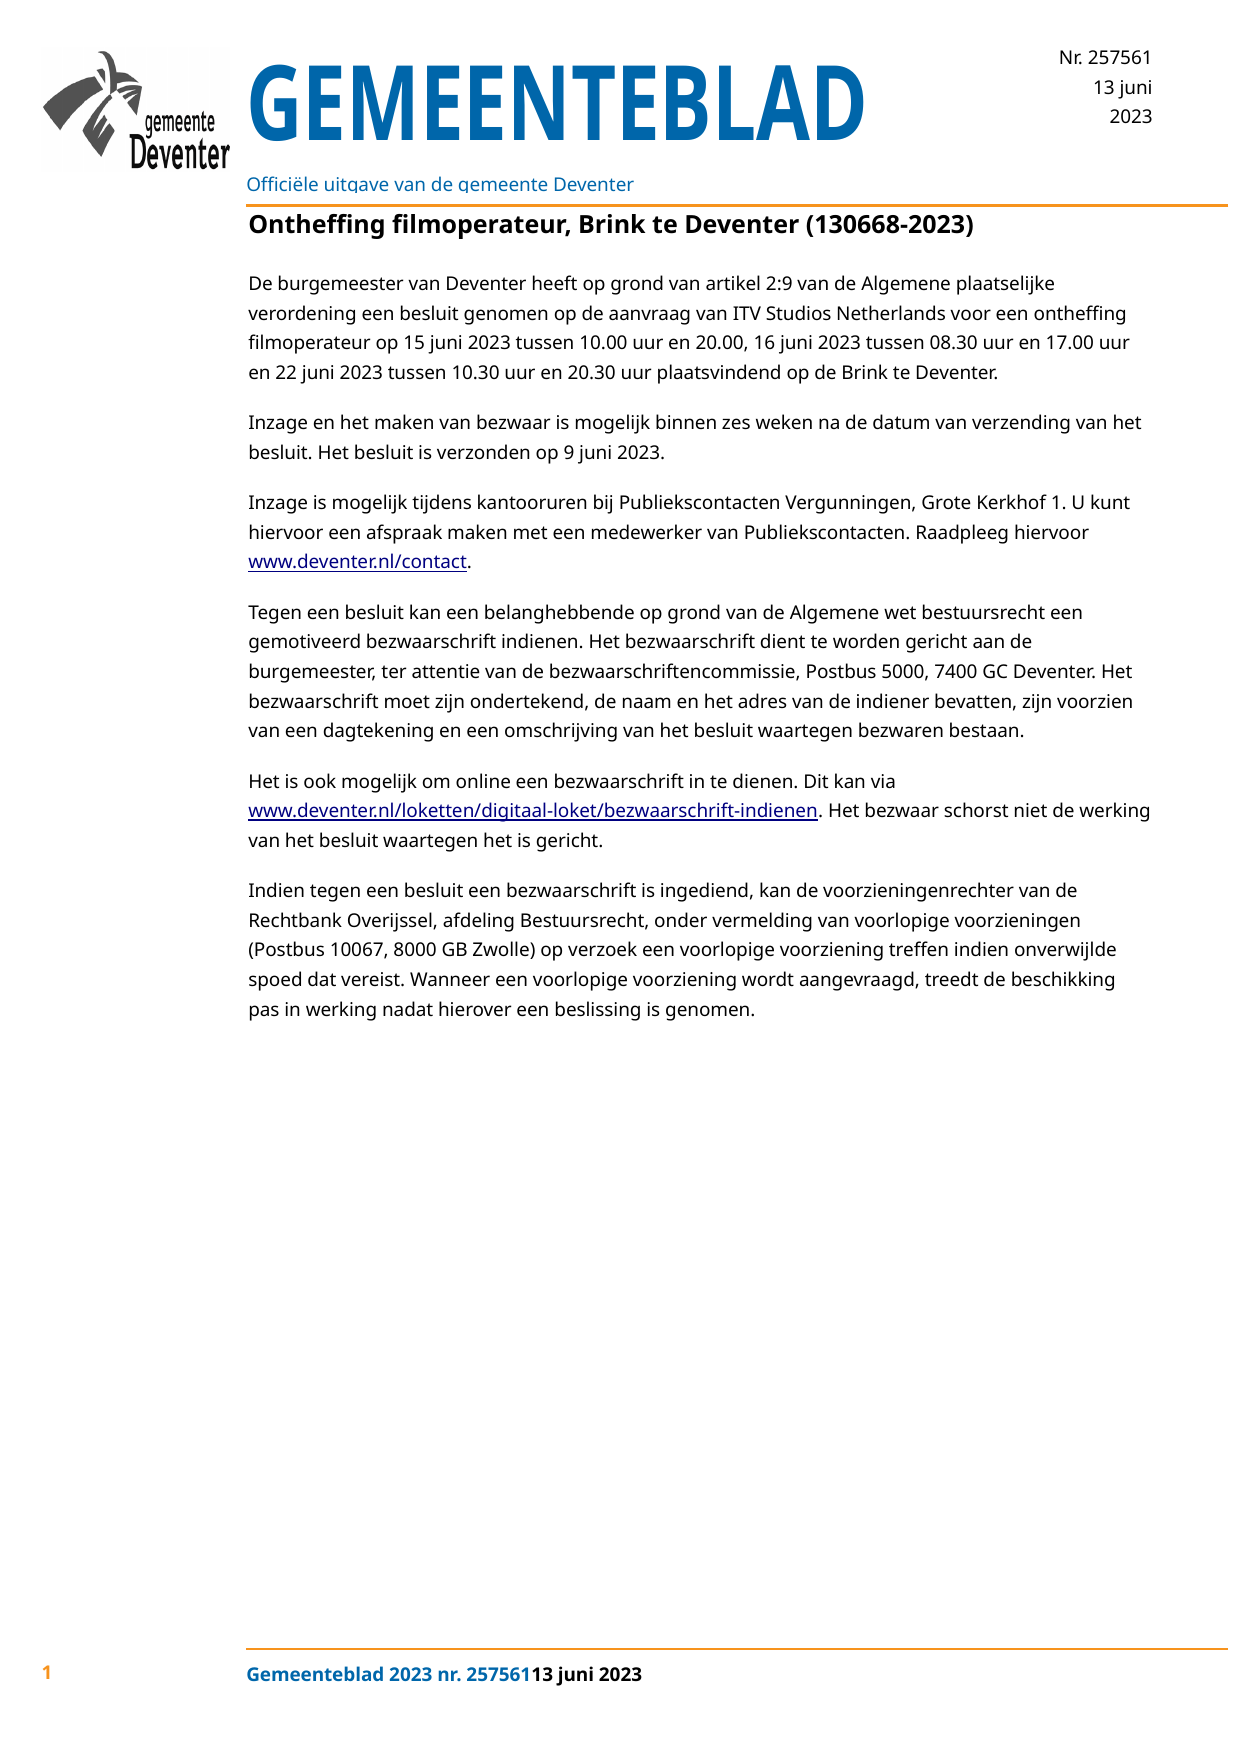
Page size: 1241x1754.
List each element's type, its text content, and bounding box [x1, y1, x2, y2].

text Inzage is mogelijk tijdens kantooruren bij Publiekscontacten Vergunningen, Grote Kerkhof 1. U kunt hiervoor een afspraak maken met een medewerker van Publiekscontacten. Raadpleeg hiervoor www.deventer.nl/contact. [248, 489, 1152, 574]
text Indien tegen een besluit een bezwaarschrift is ingediend, kan de voorzieningenrechter van de Rechtbank Overijssel, afdeling Bestuursrecht, onder vermelding van voorlopige voorzieningen (Postbus 10067, 8000 GB Zwolle) op verzoek een voorlopige voorziening treffen indien onverwijlde spoed dat vereist. Wanneer een voorlopige voorziening wordt aangevraagd, treedt de beschikking pas in werking nadat hierover een beslissing is genomen. [248, 877, 1152, 1021]
text Tegen een besluit kan een belanghebbende op grond van de Algemene wet bestuursrecht een gemotiveerd bezwaarschrift indienen. Het bezwaarschrift dient te worden gericht aan de burgemeester, ter attentie van de bezwaarschriftencommissie, Postbus 5000, 7400 GC Deventer. Het bezwaarschrift moet zijn ondertekend, de naam en het adres van de indiener bevatten, zijn voorzien van een dagtekening en een omschrijving van het besluit waartegen bezwaren bestaan. [248, 599, 1152, 743]
text Inzage en het maken van bezwaar is mogelijk binnen zes weken na de datum van verzending van het besluit. Het besluit is verzonden op 9 juni 2023. [248, 409, 1152, 465]
text Ontheffing filmoperateur, Brink te Deventer (130668-2023) [248, 207, 1152, 241]
picture [41, 47, 231, 172]
text De burgemeester van Deventer heeft op grond van artikel 2:9 van de Algemene plaatselijke verordening een besluit genomen op de aanvraag van ITV Studios Netherlands voor een ontheffing filmoperateur op 15 juni 2023 tussen 10.00 uur en 20.00, 16 juni 2023 tussen 08.30 uur en 17.00 uur en 22 juni 2023 tussen 10.30 uur en 20.30 uur plaatsvindend op de Brink te Deventer. [248, 270, 1152, 385]
text Het is ook mogelijk om online een bezwaarschrift in te dienen. Dit kan via www.deventer.nl/loketten/digitaal-loket/bezwaarschrift-indienen. Het bezwaar schorst niet de werking van het besluit waartegen het is gericht. [248, 768, 1152, 853]
